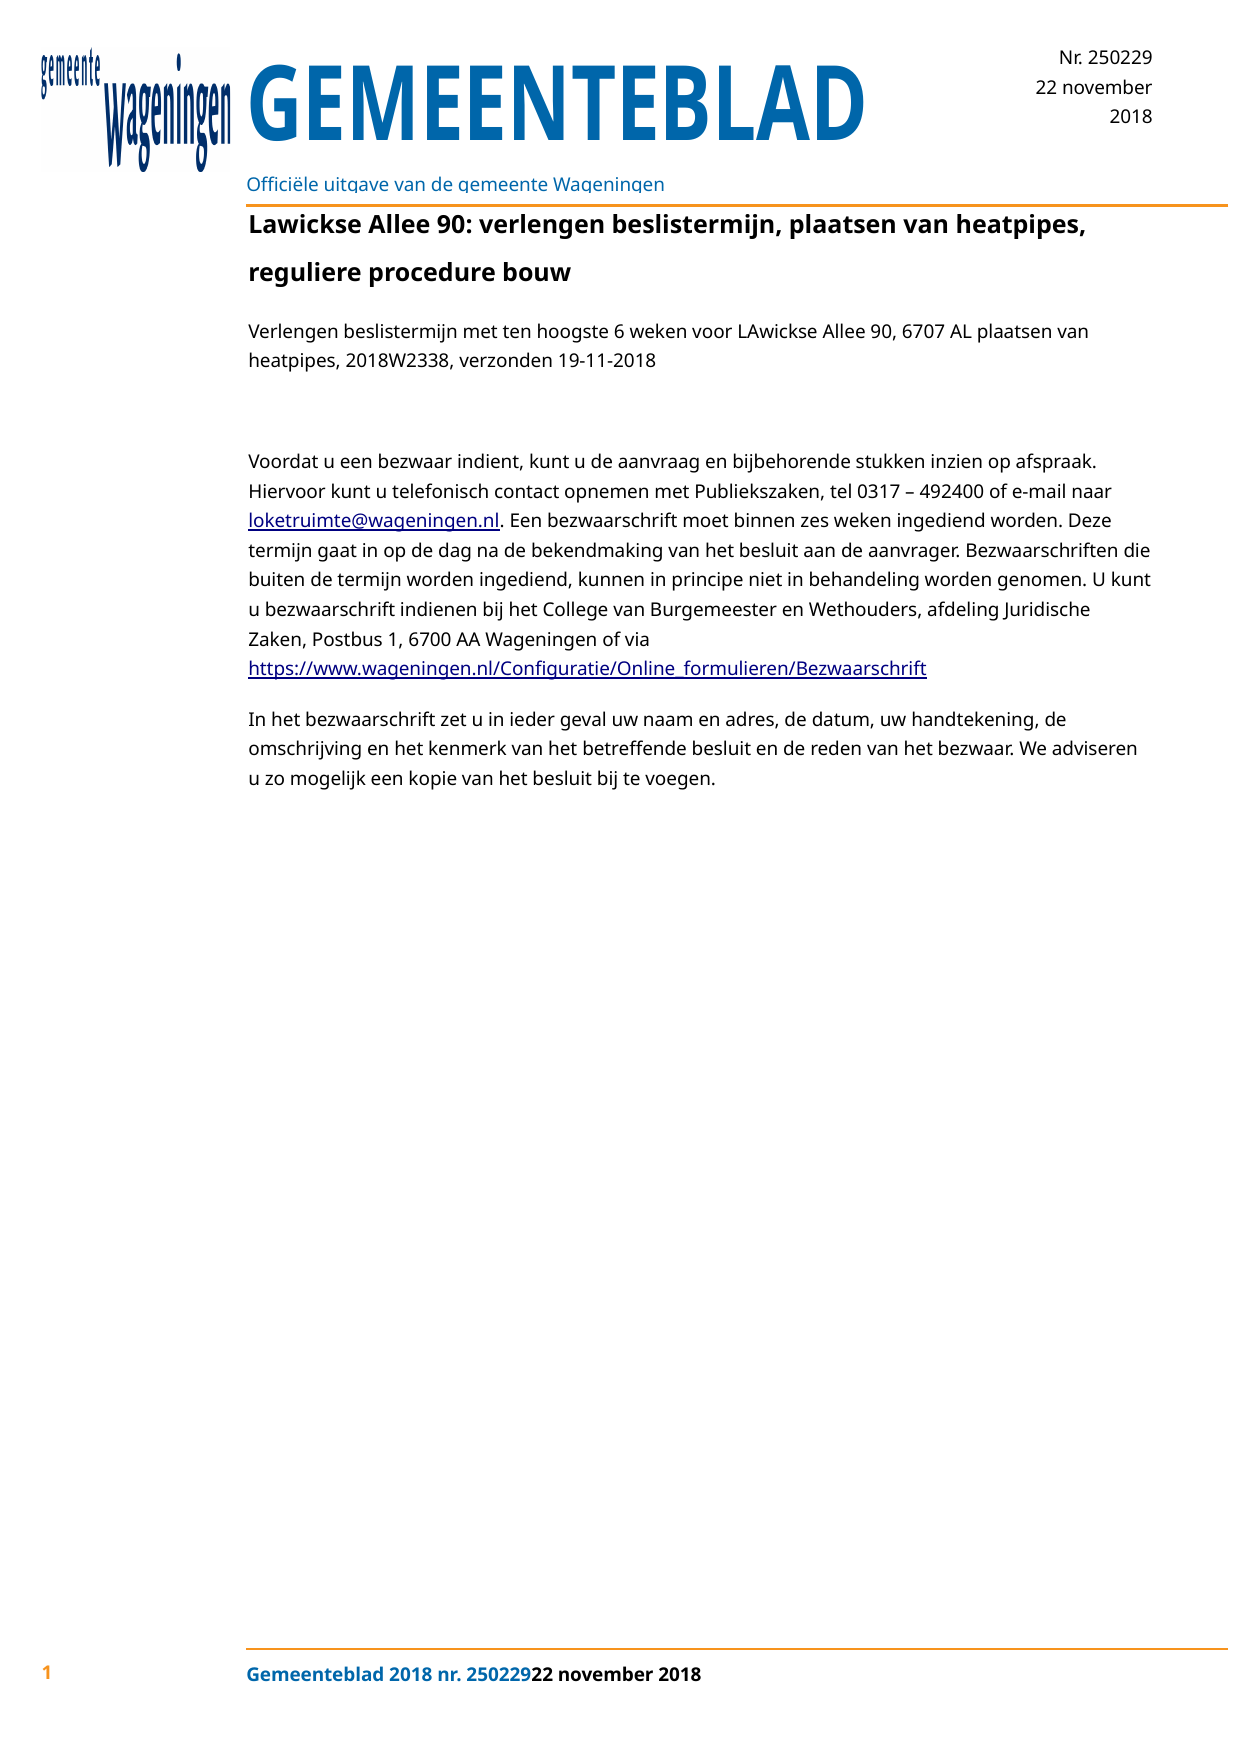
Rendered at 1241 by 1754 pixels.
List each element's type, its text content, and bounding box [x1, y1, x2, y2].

text In het bezwaarschrift zet u in ieder geval uw naam en adres, de datum, uw handtekening, de omschrijving en het kenmerk van het betreffende besluit en de reden van het bezwaar. We adviseren u zo mogelijk een kopie van het besluit bij te voegen. [248, 706, 1152, 791]
picture [41, 47, 231, 172]
text Lawickse Allee 90: verlengen beslistermijn, plaatsen van heatpipes, reguliere procedure bouw [248, 207, 1152, 288]
text Verlengen beslistermijn met ten hoogste 6 weken voor LAwickse Allee 90, 6707 AL plaatsen van heatpipes, 2018W2338, verzonden 19-11-2018 [248, 318, 1152, 373]
text Voordat u een bezwaar indient, kunt u de aanvraag en bijbehorende stukken inzien op afspraak. Hiervoor kunt u telefonisch contact opnemen met Publiekszaken, tel 0317 – 492400 of e-mail naar loketruimte@wageningen.nl. Een bezwaarschrift moet binnen zes weken ingediend worden. Deze termijn gaat in op de dag na de bekendmaking van het besluit aan de aanvrager. Bezwaarschriften die buiten de termijn worden ingediend, kunnen in principe niet in behandeling worden genomen. U kunt u bezwaarschrift indienen bij het College van Burgemeester en Wethouders, afdeling Juridische Zaken, Postbus 1, 6700 AA Wageningen of via https://www.wageningen.nl/Configuratie/Online_formulieren/Bezwaarschrift [248, 448, 1152, 681]
